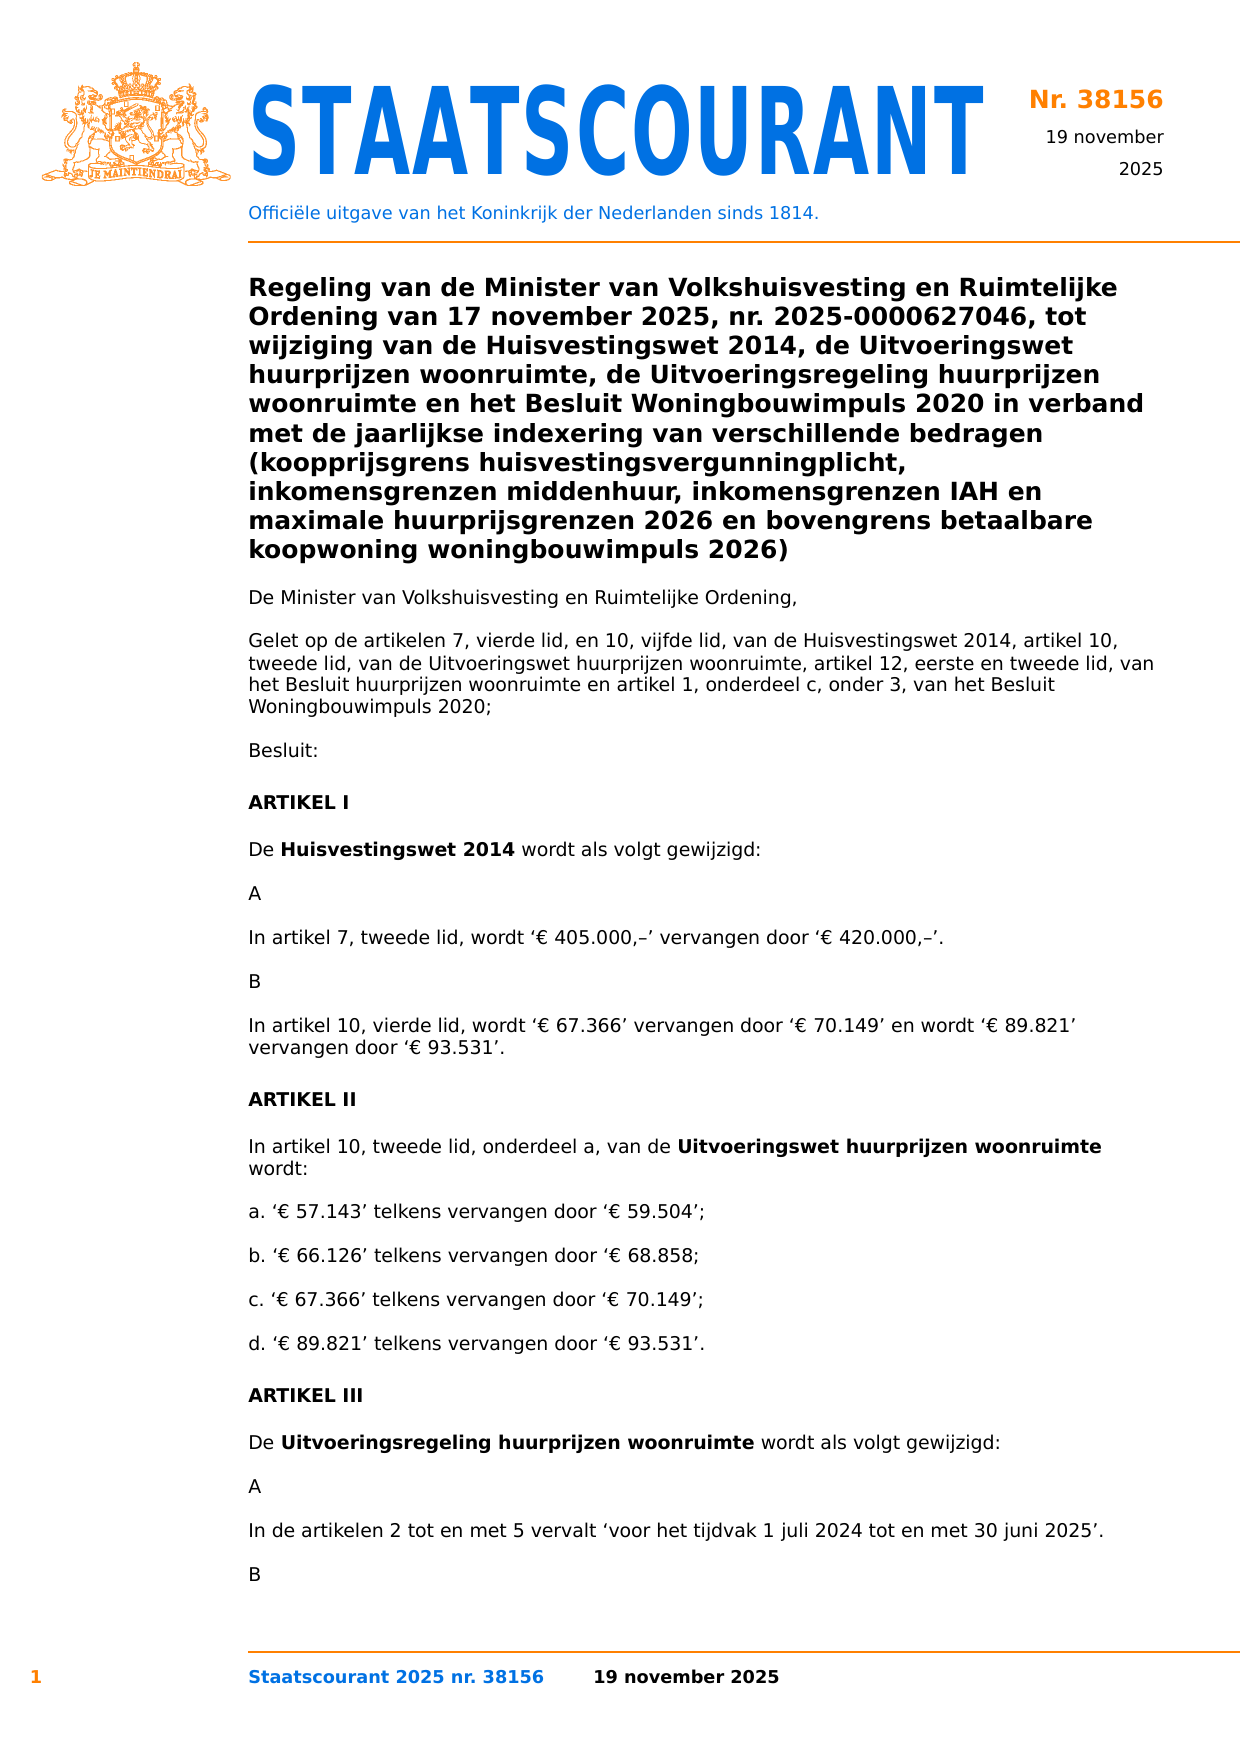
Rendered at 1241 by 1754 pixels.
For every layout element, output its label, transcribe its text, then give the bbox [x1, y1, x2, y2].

subtitle Regeling van de Minister van Volkshuisvesting en Ruimtelijke Ordening van 17 november 2025, nr. 2025-0000627046, tot wijziging van de Huisvestingswet 2014, de Uitvoeringswet huurprijzen woonruimte, de Uitvoeringsregeling huurprijzen woonruimte en het Besluit Woningbouwimpuls 2020 in verband met de jaarlijkse indexering van verschillende bedragen (koopprijsgrens huisvestingsvergunningplicht, inkomensgrenzen middenhuur, inkomensgrenzen IAH en maximale huurprijsgrenzen 2026 en bovengrens betaalbare koopwoning woningbouwimpuls 2026) [248, 273, 1163, 565]
text Besluit: [248, 740, 1163, 762]
text b. ‘€ 66.126’ telkens vervangen door ‘€ 68.858; [248, 1245, 1163, 1267]
table_cell 19 november [998, 121, 1240, 153]
text De Uitvoeringsregeling huurprijzen woonruimte wordt als volgt gewijzigd: [248, 1432, 1163, 1454]
picture [41, 62, 231, 186]
text In artikel 10, vierde lid, wordt ‘€ 67.366’ vervangen door ‘€ 70.149’ en wordt ‘€ 89.821’ vervangen door ‘€ 93.531’. [248, 1014, 1163, 1058]
text In artikel 10, tweede lid, onderdeel a, van de Uitvoeringswet huurprijzen woonruimte wordt: [248, 1136, 1163, 1179]
table_header [25, 62, 248, 241]
subtitle ARTIKEL III [248, 1385, 1163, 1407]
subtitle ARTIKEL II [248, 1088, 1163, 1111]
text B [248, 971, 1163, 993]
text A [248, 1476, 1163, 1498]
table_cell Officiële uitgave van het Koninkrijk der Nederlanden sinds 1814. [248, 203, 1240, 241]
text B [248, 1563, 1163, 1585]
text A [248, 883, 1163, 905]
subtitle ARTIKEL I [248, 792, 1163, 814]
text In artikel 7, tweede lid, wordt ‘€ 405.000,–’ vervangen door ‘€ 420.000,–’. [248, 927, 1163, 949]
text In de artikelen 2 tot en met 5 vervalt ‘voor het tijdvak 1 juli 2024 tot en met 30 juni 2025’. [248, 1519, 1163, 1542]
table_cell 2025 [998, 153, 1240, 203]
text c. ‘€ 67.366’ telkens vervangen door ‘€ 70.149’; [248, 1289, 1163, 1311]
text De Huisvestingswet 2014 wordt als volgt gewijzigd: [248, 839, 1163, 861]
text d. ‘€ 89.821’ telkens vervangen door ‘€ 93.531’. [248, 1333, 1163, 1355]
text De Minister van Volkshuisvesting en Ruimtelijke Ordening, [248, 587, 1163, 608]
text Gelet op de artikelen 7, vierde lid, en 10, vijfde lid, van de Huisvestingswet 2014, artikel 10, tweede lid, van de Uitvoeringswet huurprijzen woonruimte, artikel 12, eerste en tweede lid, van het Besluit huurprijzen woonruimte en artikel 1, onderdeel c, onder 3, van het Besluit Woningbouwimpuls 2020; [248, 630, 1163, 718]
table_header STAATSCOURANT [248, 62, 998, 203]
text a. ‘€ 57.143’ telkens vervangen door ‘€ 59.504’; [248, 1201, 1163, 1223]
table_header Nr. 38156 [998, 62, 1240, 121]
